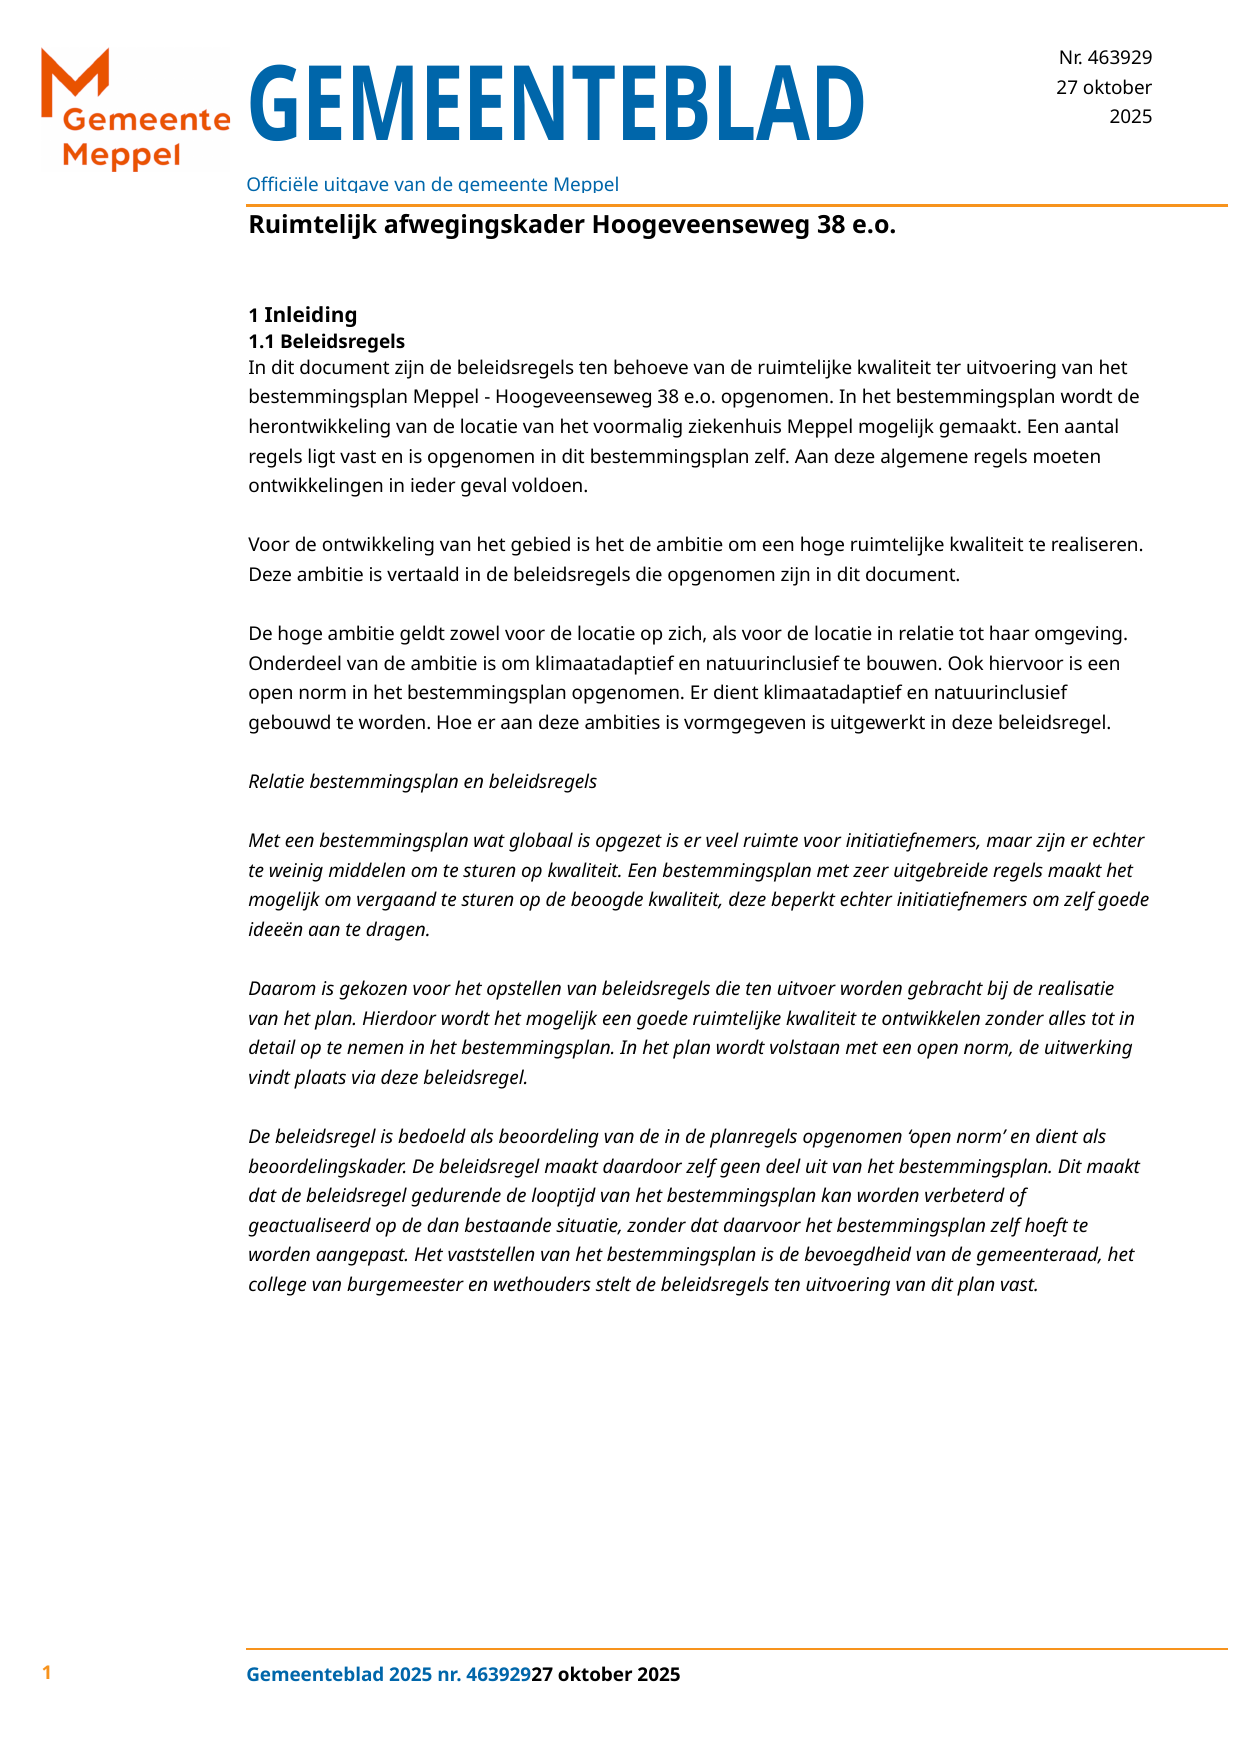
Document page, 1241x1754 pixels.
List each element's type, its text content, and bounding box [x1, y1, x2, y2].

table_header Relatie bestemmingsplan en beleidsregels Met een bestemmingsplan wat globaal is opgezet is er veel ruimte voor initiatiefnemers, maar zijn er echter te weinig middelen om te sturen op kwaliteit. Een bestemmingsplan met zeer uitgebreide regels maakt het mogelijk om vergaand te sturen op de beoogde kwaliteit, deze beperkt echter initiatiefnemers om zelf goede ideeën aan te dragen. Daarom is gekozen voor het opstellen van beleidsregels die ten uitvoer worden gebracht bij de realisatie van het plan. Hierdoor wordt het mogelijk een goede ruimtelijke kwaliteit te ontwikkelen zonder alles tot in detail op te nemen in het bestemmingsplan. In het plan wordt volstaan met een open norm, de uitwerking vindt plaats via deze beleidsregel. De beleidsregel is bedoeld als beoordeling van de in de planregels opgenomen ‘open norm’ en dient als beoordelingskader. De beleidsregel maakt daardoor zelf geen deel uit van het bestemmingsplan. Dit maakt dat de beleidsregel gedurende de looptijd van het bestemmingsplan kan worden verbeterd of geactualiseerd op de dan bestaande situatie, zonder dat daarvoor het bestemmingsplan zelf hoeft te worden aangepast. Het vaststellen van het bestemmingsplan is de bevoegdheid van de gemeenteraad, het college van burgemeester en wethouders stelt de beleidsregels ten uitvoering van dit plan vast. [248, 768, 1152, 1297]
text Voor de ontwikkeling van het gebied is het de ambitie om een hoge ruimtelijke kwaliteit te realiseren. Deze ambitie is vertaald in de beleidsregels die opgenomen zijn in dit document. [248, 532, 1152, 587]
text De hoge ambitie geldt zowel voor de locatie op zich, als voor de locatie in relatie tot haar omgeving. Onderdeel van de ambitie is om klimaatadaptief en natuurinclusief te bouwen. Ook hiervoor is een open norm in het bestemmingsplan opgenomen. Er dient klimaatadaptief en natuurinclusief gebouwd te worden. Hoe er aan deze ambities is vormgegeven is uitgewerkt in deze beleidsregel. [248, 620, 1152, 735]
text 1 Inleiding [248, 300, 1152, 328]
picture [41, 47, 231, 172]
text Ruimtelijk afwegingskader Hoogeveenseweg 38 e.o. [248, 207, 1152, 241]
text 1.1 Beleidsregels [248, 328, 1152, 354]
text In dit document zijn de beleidsregels ten behoeve van de ruimtelijke kwaliteit ter uitvoering van het bestemmingsplan Meppel - Hoogeveenseweg 38 e.o. opgenomen. In het bestemmingsplan wordt de herontwikkeling van de locatie van het voormalig ziekenhuis Meppel mogelijk gemaakt. Een aantal regels ligt vast en is opgenomen in dit bestemmingsplan zelf. Aan deze algemene regels moeten ontwikkelingen in ieder geval voldoen. [248, 354, 1152, 498]
